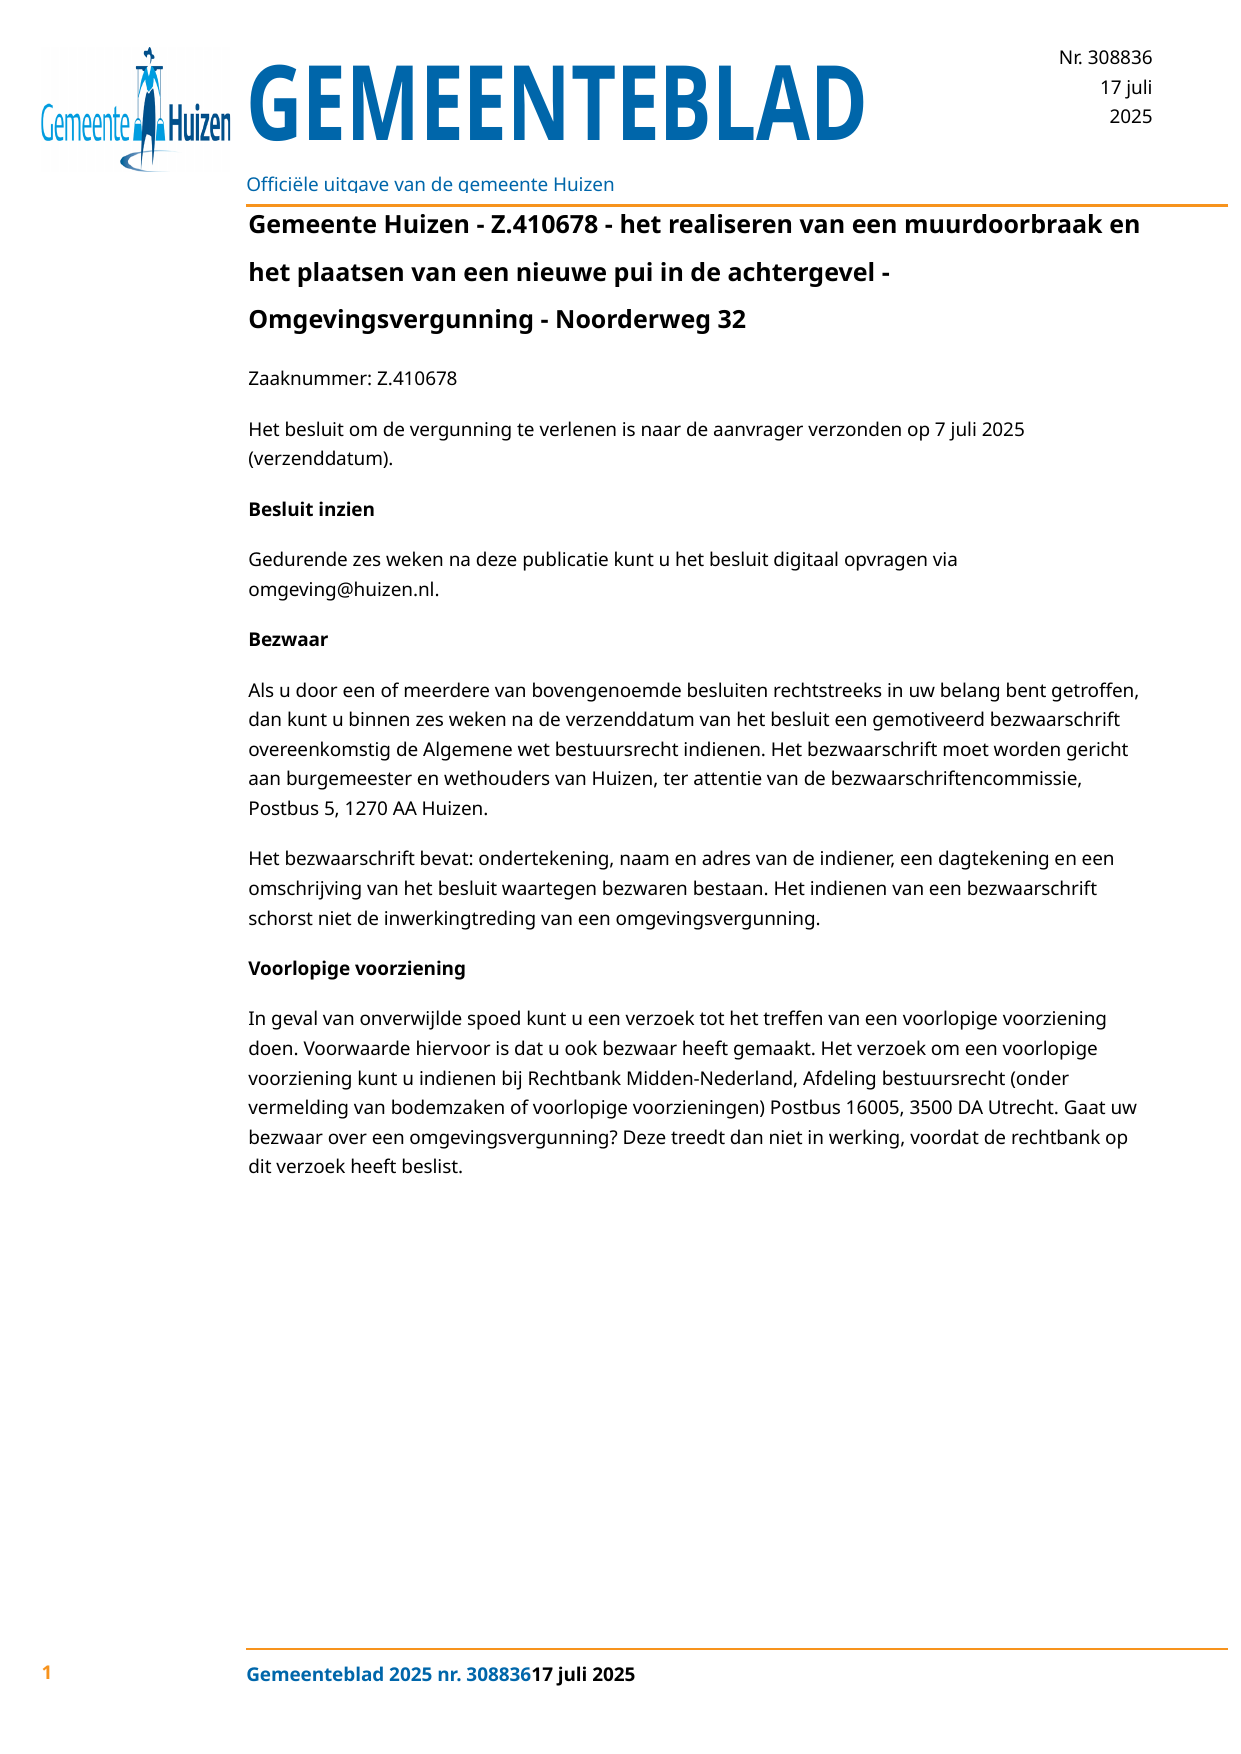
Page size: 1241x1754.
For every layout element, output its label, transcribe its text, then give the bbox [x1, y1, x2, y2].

text Gemeente Huizen - Z.410678 - het realiseren van een muurdoorbraak en het plaatsen van een nieuwe pui in de achtergevel - Omgevingsvergunning - Noorderweg 32 [248, 207, 1152, 336]
text Gedurende zes weken na deze publicatie kunt u het besluit digitaal opvragen via omgeving@huizen.nl. [248, 546, 1152, 602]
text Het bezwaarschrift bevat: ondertekening, naam en adres van de indiener, een dagtekening en een omschrijving van het besluit waartegen bezwaren bestaan. Het indienen van een bezwaarschrift schorst niet de inwerkingtreding van een omgevingsvergunning. [248, 846, 1152, 930]
text Het besluit om de vergunning te verlenen is naar de aanvrager verzonden op 7 juli 2025 (verzenddatum). [248, 416, 1152, 471]
text Besluit inzien [248, 496, 1152, 522]
text Zaaknummer: Z.410678 [248, 366, 1152, 391]
text Als u door een of meerdere van bovengenoemde besluiten rechtstreeks in uw belang bent getroffen, dan kunt u binnen zes weken na de verzenddatum van het besluit een gemotiveerd bezwaarschrift overeenkomstig de Algemene wet bestuursrecht indienen. Het bezwaarschrift moet worden gericht aan burgemeester en wethouders van Huizen, ter attentie van de bezwaarschriftencommissie, Postbus 5, 1270 AA Huizen. [248, 677, 1152, 821]
text In geval van onverwijlde spoed kunt u een verzoek tot het treffen van een voorlopige voorziening doen. Voorwaarde hiervoor is dat u ook bezwaar heeft gemaakt. Het verzoek om een voorlopige voorziening kunt u indienen bij Rechtbank Midden-Nederland, Afdeling bestuursrecht (onder vermelding van bodemzaken of voorlopige voorzieningen) Postbus 16005, 3500 DA Utrecht. Gaat uw bezwaar over een omgevingsvergunning? Deze treedt dan niet in werking, voordat de rechtbank op dit verzoek heeft beslist. [248, 1006, 1152, 1179]
text Bezwaar [248, 626, 1152, 652]
text Voorlopige voorziening [248, 955, 1152, 981]
picture [41, 47, 231, 172]
